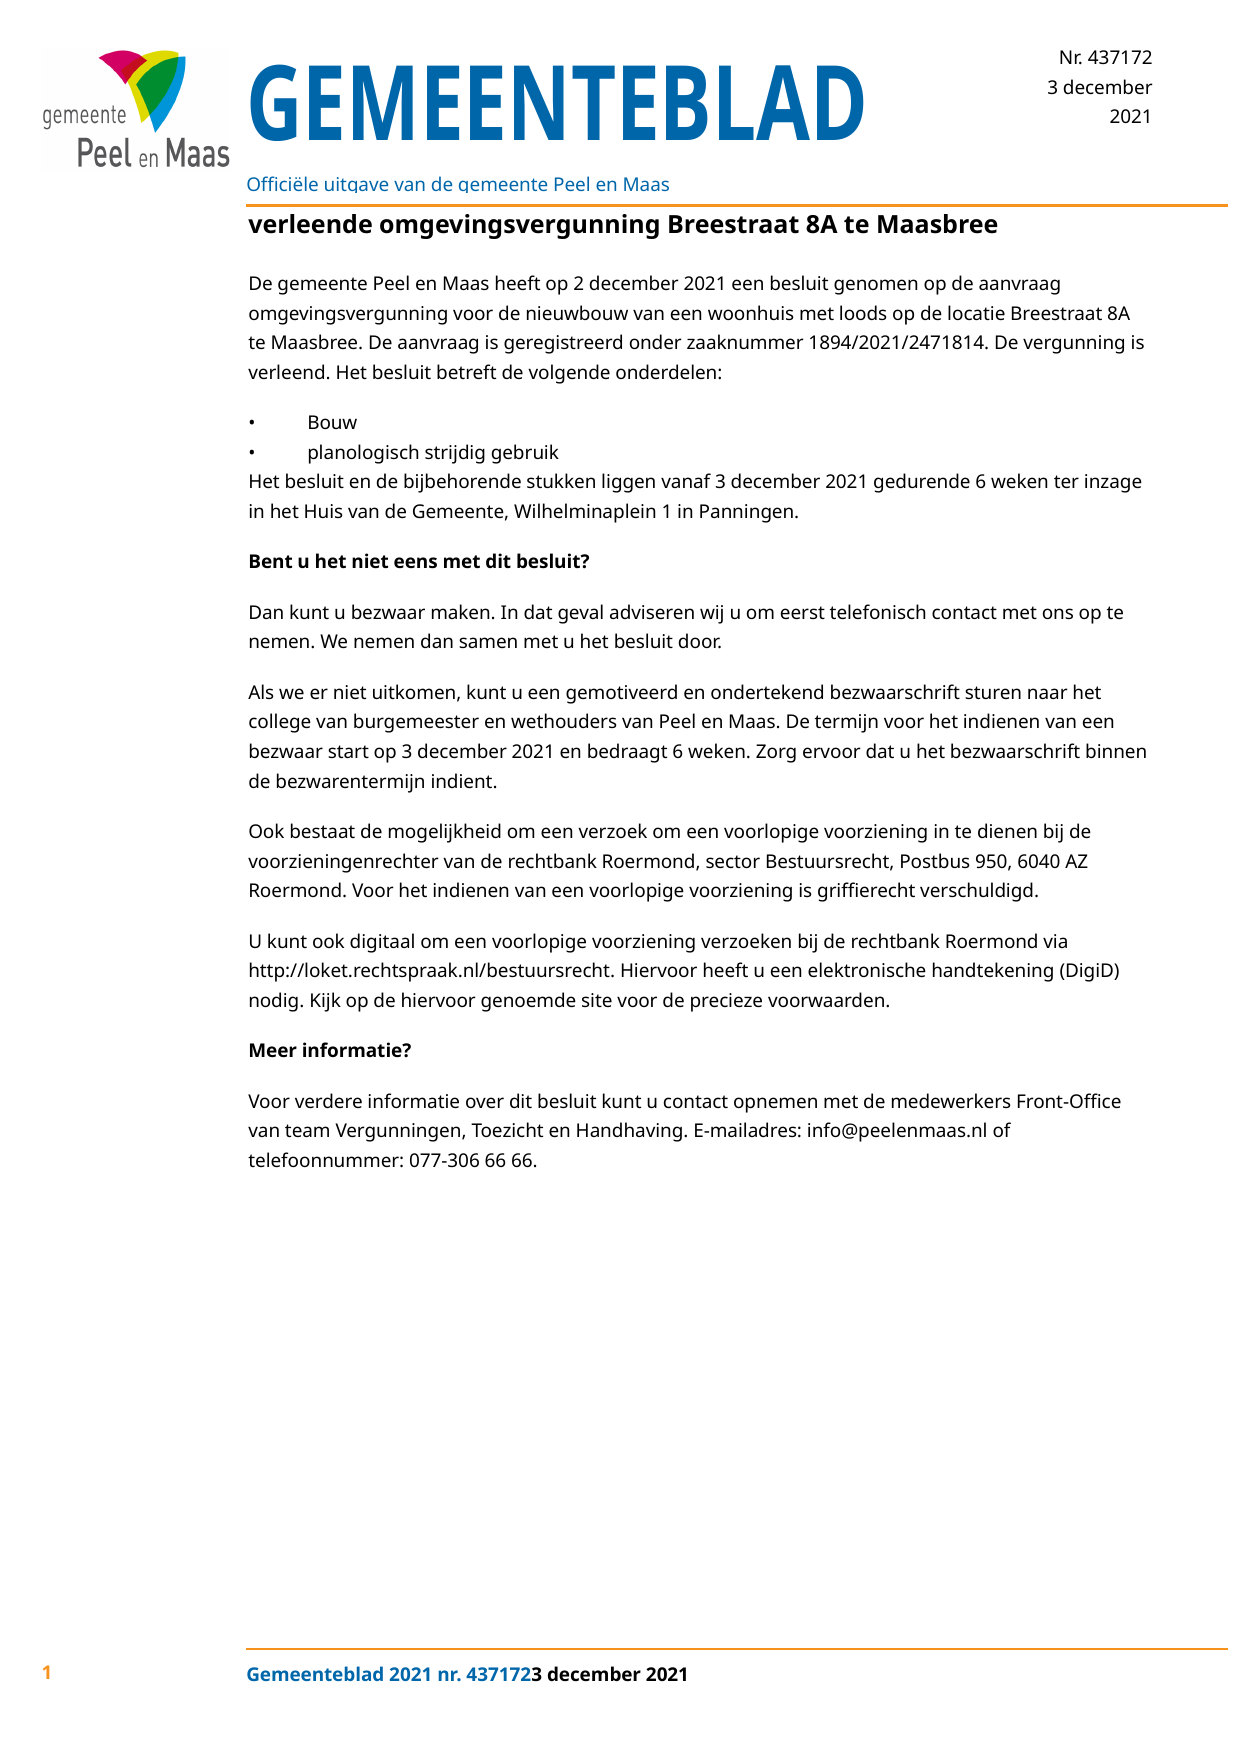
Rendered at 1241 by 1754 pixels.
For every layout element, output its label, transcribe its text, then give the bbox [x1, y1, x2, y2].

text verleende omgevingsvergunning Breestraat 8A te Maasbree [248, 207, 1152, 241]
list planologisch strijdig gebruik [248, 439, 1152, 465]
text U kunt ook digitaal om een voorlopige voorziening verzoeken bij de rechtbank Roermond via http://loket.rechtspraak.nl/bestuursrecht. Hiervoor heeft u een elektronische handtekening (DigiD) nodig. Kijk op de hiervoor genoemde site voor de precieze voorwaarden. [248, 928, 1152, 1013]
text Bent u het niet eens met dit besluit? [248, 549, 1152, 574]
text Voor verdere informatie over dit besluit kunt u contact opnemen met de medewerkers Front-Office van team Vergunningen, Toezicht en Handhaving. E-mailadres: info@peelenmaas.nl of telefoonnummer: 077-306 66 66. [248, 1088, 1152, 1173]
text Dan kunt u bezwaar maken. In dat geval adviseren wij u om eerst telefonisch contact met ons op te nemen. We nemen dan samen met u het besluit door. [248, 599, 1152, 654]
text Als we er niet uitkomen, kunt u een gemotiveerd en ondertekend bezwaarschrift sturen naar het college van burgemeester en wethouders van Peel en Maas. De termijn voor het indienen van een bezwaar start op 3 december 2021 en bedraagt 6 weken. Zorg ervoor dat u het bezwaarschrift binnen de bezwarentermijn indient. [248, 679, 1152, 793]
text De gemeente Peel en Maas heeft op 2 december 2021 een besluit genomen op de aanvraag omgevingsvergunning voor de nieuwbouw van een woonhuis met loods op de locatie Breestraat 8A te Maasbree. De aanvraag is geregistreerd onder zaaknummer 1894/2021/2471814. De vergunning is verleend. Het besluit betreft de volgende onderdelen: [248, 270, 1152, 385]
list Bouw [248, 409, 1152, 435]
text Ook bestaat de mogelijkheid om een verzoek om een voorlopige voorziening in te dienen bij de voorzieningenrechter van de rechtbank Roermond, sector Bestuursrecht, Postbus 950, 6040 AZ Roermond. Voor het indienen van een voorlopige voorziening is griffierecht verschuldigd. [248, 818, 1152, 903]
text Het besluit en de bijbehorende stukken liggen vanaf 3 december 2021 gedurende 6 weken ter inzage in het Huis van de Gemeente, Wilhelminaplein 1 in Panningen. [248, 469, 1152, 524]
text Meer informatie? [248, 1037, 1152, 1063]
picture [41, 47, 231, 172]
